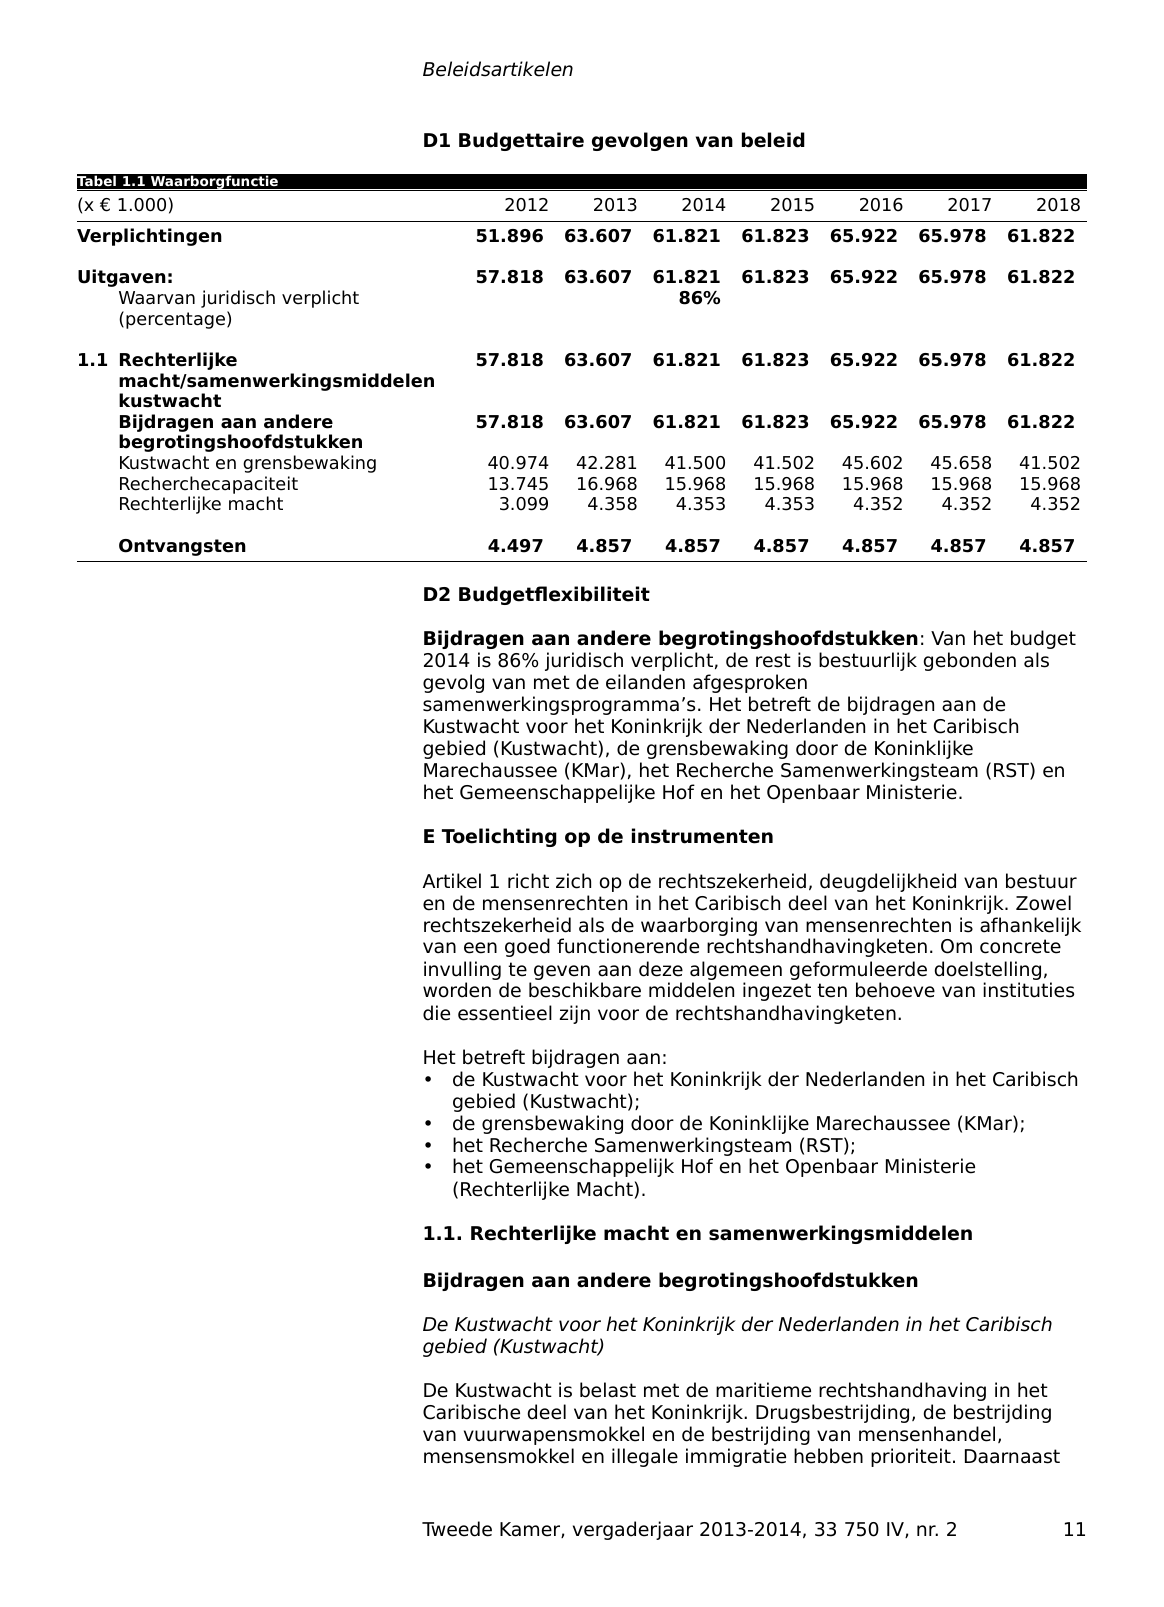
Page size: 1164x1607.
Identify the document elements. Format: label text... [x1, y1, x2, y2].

table_cell [77, 474, 112, 494]
table_cell [466, 247, 555, 267]
table_cell [998, 247, 1087, 267]
table_cell 65.922 [821, 222, 909, 247]
table_cell 63.607 [555, 412, 644, 453]
table_cell 2018 [998, 191, 1087, 221]
table_cell [466, 329, 555, 350]
table_cell 2016 [821, 191, 909, 221]
table_cell 4.353 [644, 494, 732, 515]
table_cell Recherchecapaciteit [112, 474, 466, 494]
table_cell 61.823 [732, 412, 821, 453]
table_cell Waarvan juridisch verplicht (percentage) [112, 288, 466, 329]
table_cell 4.857 [644, 536, 732, 561]
table_cell 15.968 [909, 474, 998, 494]
table_cell Verplichtingen [77, 222, 466, 247]
table_cell Uitgaven: [77, 268, 466, 288]
table_cell [909, 247, 998, 267]
table_cell 61.822 [998, 222, 1087, 247]
table_cell [77, 536, 112, 561]
table_cell [821, 329, 909, 350]
table_cell 61.823 [732, 350, 821, 412]
table_cell [909, 329, 998, 350]
subtitle Bijdragen aan andere begrotingshoofdstukken [422, 1269, 1087, 1292]
table_cell 57.818 [466, 268, 555, 288]
table_cell [732, 515, 821, 536]
table_cell [821, 247, 909, 267]
table_cell 13.745 [466, 474, 555, 494]
table_cell [77, 288, 112, 329]
table_cell 2017 [909, 191, 998, 221]
text Artikel 1 richt zich op de rechtszekerheid, deugdelijkheid van bestuur en de mensenrechten in het Caribisch deel van het Koninkrijk. Zowel rechtszekerheid als de waarborging van mensenrechten is afhankelijk van een goed functionerende rechtshandhavingketen. Om concrete invulling te geven aan deze algemeen geformuleerde doelstelling, worden de beschikbare middelen ingezet ten behoeve van instituties die essentieel zijn voor de rechtshandhavingketen. [422, 871, 1087, 1024]
table_cell 15.968 [644, 474, 732, 494]
subtitle 1.1. Rechterlijke macht en samenwerkingsmiddelen [422, 1223, 1087, 1244]
text • de grensbewaking door de Koninklijke Marechaussee (KMar); [422, 1112, 1087, 1134]
table_cell [112, 247, 466, 267]
table_cell 61.821 [644, 412, 732, 453]
table_cell 42.281 [555, 453, 644, 474]
table_cell Kustwacht en grensbewaking [112, 453, 466, 474]
table_cell 61.821 [644, 222, 732, 247]
text • de Kustwacht voor het Koninkrijk der Nederlanden in het Caribisch gebied (Kustwacht); [422, 1068, 1087, 1112]
table_cell 41.502 [998, 453, 1087, 474]
text Het betreft bijdragen aan: [422, 1047, 1087, 1068]
table_cell 41.500 [644, 453, 732, 474]
table_cell [821, 515, 909, 536]
table_cell 65.922 [821, 412, 909, 453]
table_cell 61.823 [732, 222, 821, 247]
table_cell 4.857 [732, 536, 821, 561]
table_cell 2012 [466, 191, 555, 221]
table_cell [466, 515, 555, 536]
text • het Recherche Samenwerkingsteam (RST); [422, 1134, 1087, 1156]
table_cell 16.968 [555, 474, 644, 494]
table_cell 65.978 [909, 412, 998, 453]
table_cell [555, 288, 644, 329]
table_cell 1.1 [77, 350, 112, 412]
table_cell [77, 412, 112, 453]
subtitle E Toelichting op de instrumenten [422, 826, 1087, 848]
table_cell 15.968 [732, 474, 821, 494]
table_cell 65.978 [909, 268, 998, 288]
table_cell 4.857 [998, 536, 1087, 561]
table_cell (x € 1.000) [77, 191, 466, 221]
subtitle D1 Budgettaire gevolgen van beleid [422, 130, 1087, 152]
table_cell [821, 288, 909, 329]
table_cell [555, 515, 644, 536]
table_cell 65.978 [909, 222, 998, 247]
table_cell 2015 [732, 191, 821, 221]
table_cell [112, 329, 466, 350]
table_cell 61.822 [998, 350, 1087, 412]
table_cell 4.497 [466, 536, 555, 561]
table_cell [909, 288, 998, 329]
text • het Gemeenschappelijk Hof en het Openbaar Ministerie (Rechterlijke Macht). [422, 1156, 1087, 1200]
table_cell 57.818 [466, 350, 555, 412]
table_cell 4.857 [821, 536, 909, 561]
table_cell 4.358 [555, 494, 644, 515]
table_cell 63.607 [555, 268, 644, 288]
table_cell 61.822 [998, 412, 1087, 453]
table_cell [998, 515, 1087, 536]
table_header Tabel 1.1 Waarborgfunctie [77, 174, 1087, 189]
table_cell 4.352 [821, 494, 909, 515]
subtitle D2 Budgetflexibiliteit [422, 584, 1087, 606]
table_cell 63.607 [555, 222, 644, 247]
text De Kustwacht is belast met de maritieme rechtshandhaving in het Caribische deel van het Koninkrijk. Drugsbestrijding, de bestrijding van vuurwapensmokkel en de bestrijding van mensenhandel, mensensmokkel en illegale immigratie hebben prioriteit. Daarnaast [422, 1380, 1087, 1468]
table_cell 61.822 [998, 268, 1087, 288]
table_cell Rechterlijke macht [112, 494, 466, 515]
table_cell 57.818 [466, 412, 555, 453]
table_cell [77, 515, 112, 536]
table_cell 4.352 [909, 494, 998, 515]
table_cell [555, 247, 644, 267]
table_cell 61.821 [644, 268, 732, 288]
table_cell 63.607 [555, 350, 644, 412]
table_cell 3.099 [466, 494, 555, 515]
subtitle De Kustwacht voor het Koninkrijk der Nederlanden in het Caribisch gebied (Kustwacht) [422, 1314, 1087, 1358]
table_cell [112, 515, 466, 536]
table_cell [644, 515, 732, 536]
table_cell [77, 453, 112, 474]
table_cell [77, 494, 112, 515]
table_cell 40.974 [466, 453, 555, 474]
table_cell 4.857 [555, 536, 644, 561]
table_cell 65.922 [821, 350, 909, 412]
table_cell 65.922 [821, 268, 909, 288]
table_cell [732, 329, 821, 350]
table_cell 51.896 [466, 222, 555, 247]
table_cell [644, 329, 732, 350]
table_cell 15.968 [998, 474, 1087, 494]
table_cell 2013 [555, 191, 644, 221]
table_cell [77, 247, 112, 267]
table_cell 61.823 [732, 268, 821, 288]
table_cell 65.978 [909, 350, 998, 412]
table_cell [77, 329, 112, 350]
table_cell 15.968 [821, 474, 909, 494]
table_cell 2014 [644, 191, 732, 221]
table_cell [466, 288, 555, 329]
table_cell 86% [644, 288, 732, 329]
table_cell Ontvangsten [112, 536, 466, 561]
table_cell Rechterlijke macht/samenwerkingsmiddelen kustwacht [112, 350, 466, 412]
table_cell 4.353 [732, 494, 821, 515]
table_cell 41.502 [732, 453, 821, 474]
table_cell [732, 288, 821, 329]
table_cell 61.821 [644, 350, 732, 412]
table_cell [909, 515, 998, 536]
table_cell Bijdragen aan andere begrotingshoofdstukken [112, 412, 466, 453]
table_cell 4.857 [909, 536, 998, 561]
table_cell [644, 247, 732, 267]
table_cell [555, 329, 644, 350]
table_cell [998, 329, 1087, 350]
table_cell 45.658 [909, 453, 998, 474]
table_cell [998, 288, 1087, 329]
table_cell 45.602 [821, 453, 909, 474]
text Bijdragen aan andere begrotingshoofdstukken: Van het budget 2014 is 86% juridisch verplicht, de rest is bestuurlijk gebonden als gevolg van met de eilanden afgesproken samenwerkingsprogramma’s. Het betreft de bijdragen aan de Kustwacht voor het Koninkrijk der Nederlanden in het Caribisch gebied (Kustwacht), de grensbewaking door de Koninklijke Marechaussee (KMar), het Recherche Samenwerkingsteam (RST) en het Gemeenschappelijke Hof en het Openbaar Ministerie. [422, 628, 1087, 804]
table_cell [732, 247, 821, 267]
table_cell 4.352 [998, 494, 1087, 515]
